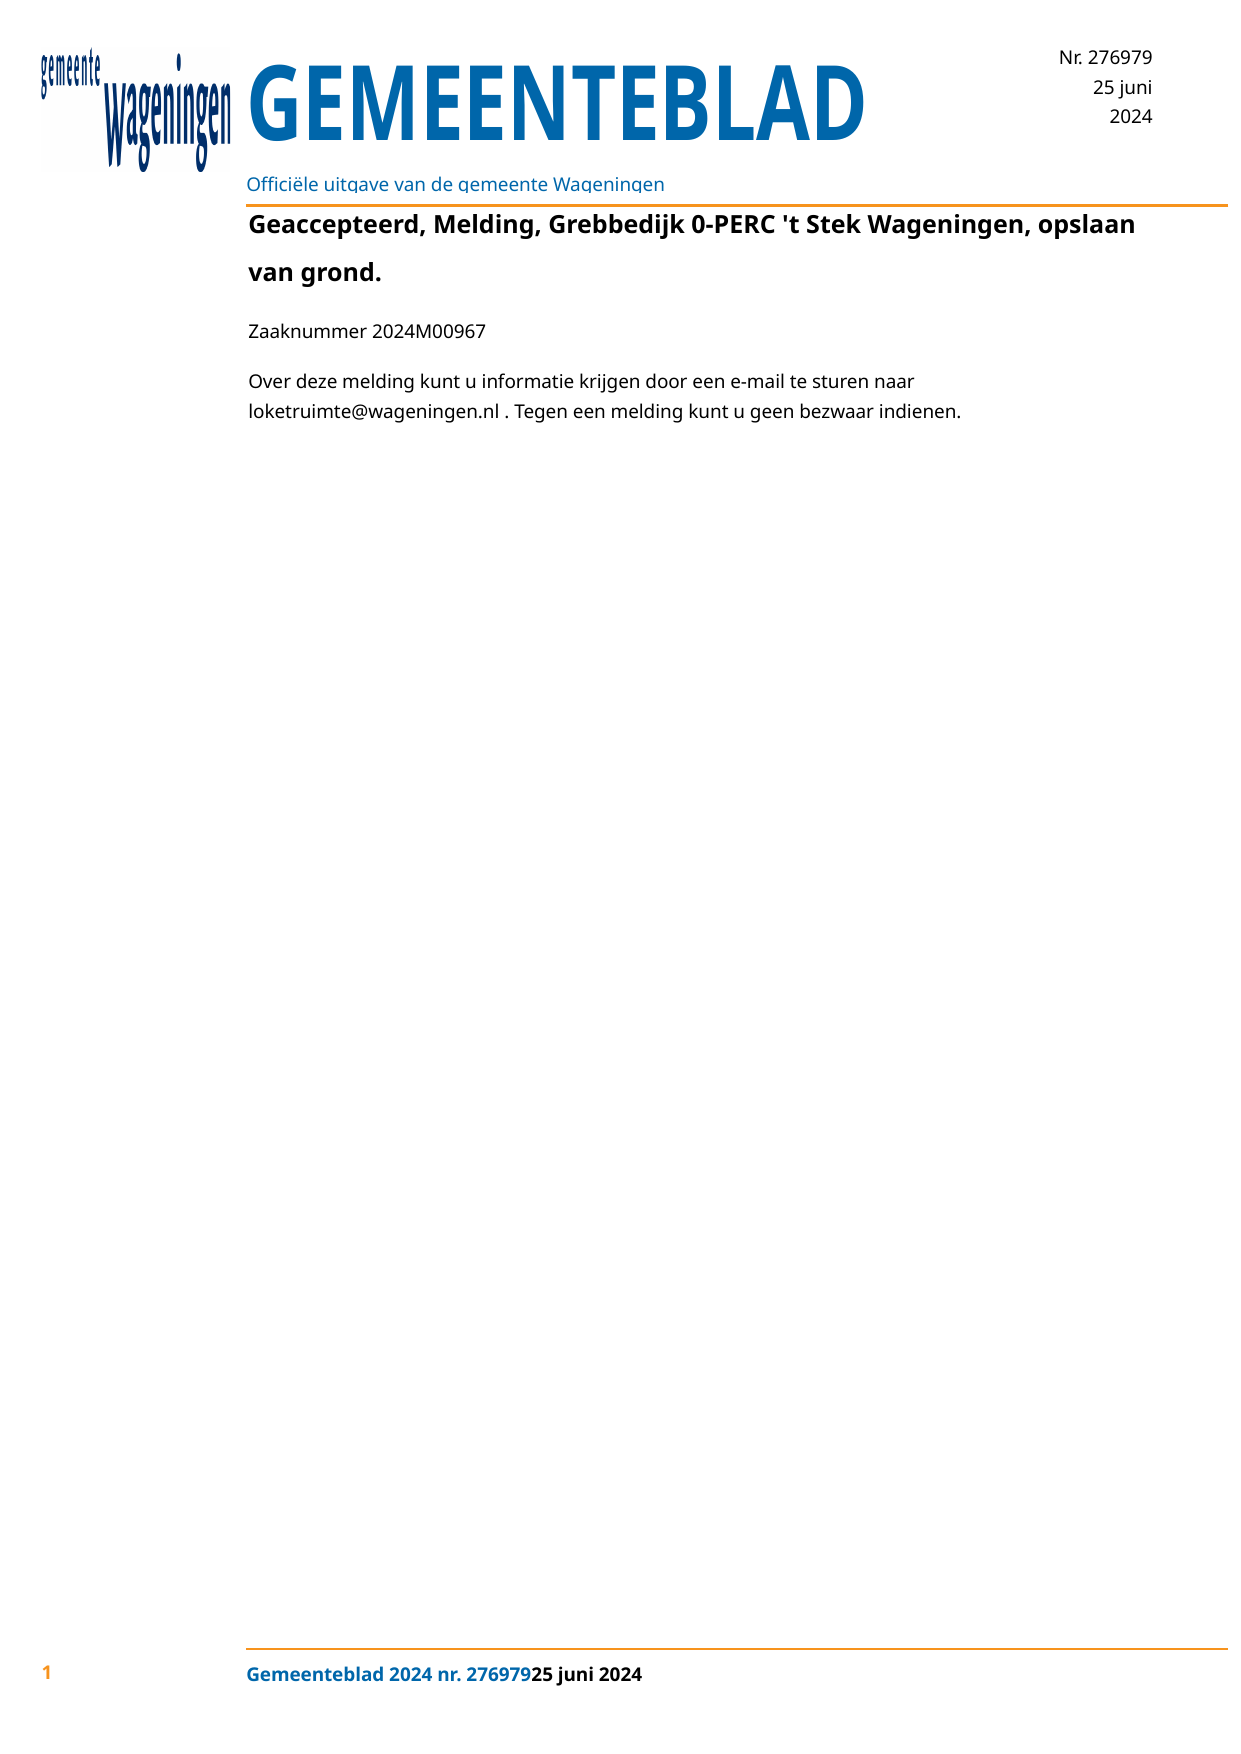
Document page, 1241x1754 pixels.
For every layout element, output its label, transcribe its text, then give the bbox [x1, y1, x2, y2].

picture [41, 47, 231, 172]
text Over deze melding kunt u informatie krijgen door een e-mail te sturen naar loketruimte@wageningen.nl . Tegen een melding kunt u geen bezwaar indienen. [248, 368, 1152, 424]
text Geaccepteerd, Melding, Grebbedijk 0-PERC 't Stek Wageningen, opslaan van grond. [248, 207, 1152, 288]
text Zaaknummer 2024M00967 [248, 318, 1152, 344]
